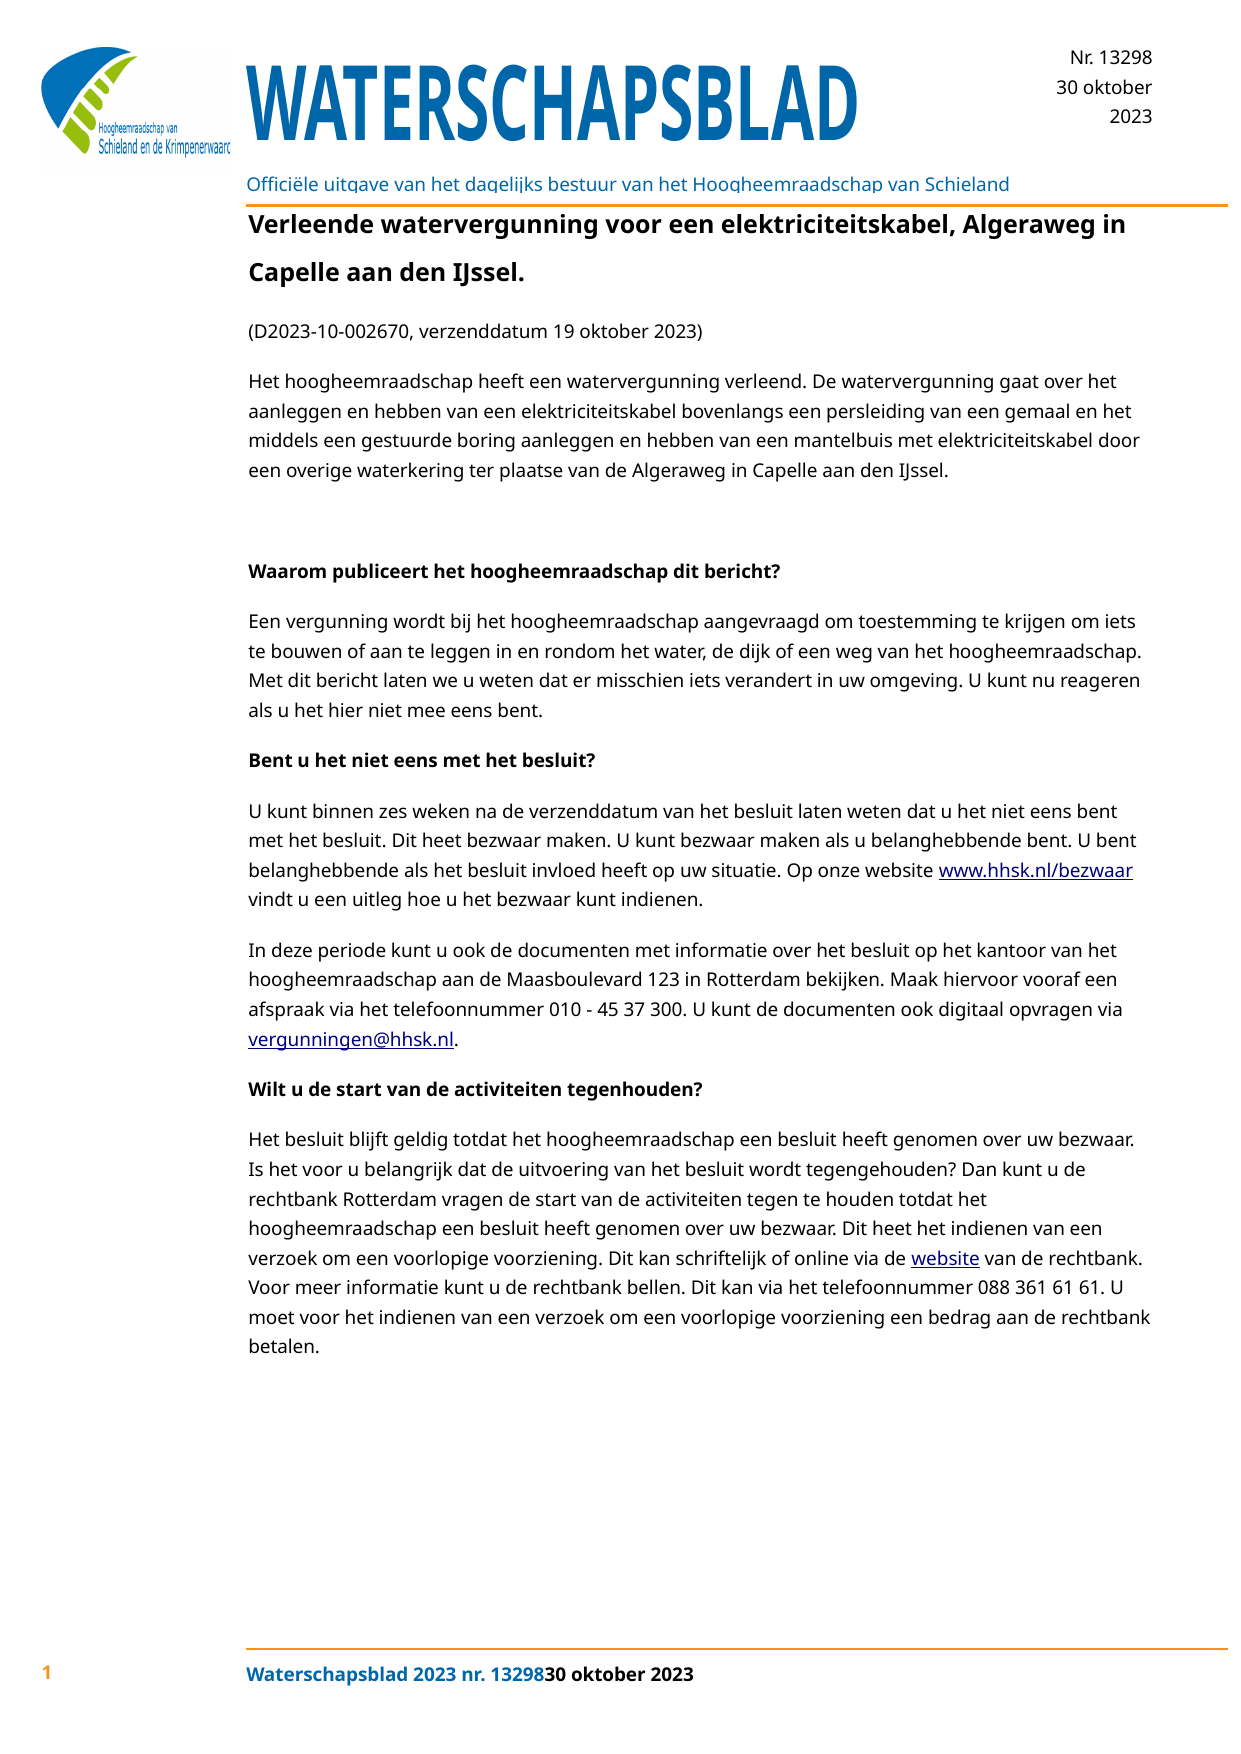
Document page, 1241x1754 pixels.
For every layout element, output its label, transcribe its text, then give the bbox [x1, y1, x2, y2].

text In deze periode kunt u ook de documenten met informatie over het besluit op het kantoor van het hoogheemraadschap aan de Maasboulevard 123 in Rotterdam bekijken. Maak hiervoor vooraf een afspraak via het telefoonnummer 010 - 45 37 300. U kunt de documenten ook digitaal opvragen via vergunningen@hhsk.nl. [248, 937, 1152, 1052]
picture [41, 47, 231, 172]
text Het besluit blijft geldig totdat het hoogheemraadschap een besluit heeft genomen over uw bezwaar. Is het voor u belangrijk dat de uitvoering van het besluit wordt tegengehouden? Dan kunt u de rechtbank Rotterdam vragen de start van de activiteiten tegen te houden totdat het hoogheemraadschap een besluit heeft genomen over uw bezwaar. Dit heet het indienen van een verzoek om een voorlopige voorziening. Dit kan schriftelijk of online via de website van de rechtbank. Voor meer informatie kunt u de rechtbank bellen. Dit kan via het telefoonnummer 088 361 61 61. U moet voor het indienen van een verzoek om een voorlopige voorziening een bedrag aan de rechtbank betalen. [248, 1127, 1152, 1359]
text Wilt u de start van de activiteiten tegenhouden? [248, 1076, 1152, 1102]
text Verleende watervergunning voor een elektriciteitskabel, Algeraweg in Capelle aan den IJssel. [248, 207, 1152, 288]
text U kunt binnen zes weken na de verzenddatum van het besluit laten weten dat u het niet eens bent met het besluit. Dit heet bezwaar maken. U kunt bezwaar maken als u belanghebbende bent. U bent belanghebbende als het besluit invloed heeft op uw situatie. Op onze website www.hhsk.nl/bezwaar vindt u een uitleg hoe u het bezwaar kunt indienen. [248, 798, 1152, 912]
text Het hoogheemraadschap heeft een watervergunning verleend. De watervergunning gaat over het aanleggen en hebben van een elektriciteitskabel bovenlangs een persleiding van een gemaal en het middels een gestuurde boring aanleggen en hebben van een mantelbuis met elektriciteitskabel door een overige waterkering ter plaatse van de Algeraweg in Capelle aan den IJssel. [248, 368, 1152, 483]
text (D2023-10-002670, verzenddatum 19 oktober 2023) [248, 318, 1152, 344]
text Bent u het niet eens met het besluit? [248, 747, 1152, 773]
text Een vergunning wordt bij het hoogheemraadschap aangevraagd om toestemming te krijgen om iets te bouwen of aan te leggen in en rondom het water, de dijk of een weg van het hoogheemraadschap. Met dit bericht laten we u weten dat er misschien iets verandert in uw omgeving. U kunt nu reageren als u het hier niet mee eens bent. [248, 608, 1152, 723]
text Waarom publiceert het hoogheemraadschap dit bericht? [248, 558, 1152, 584]
